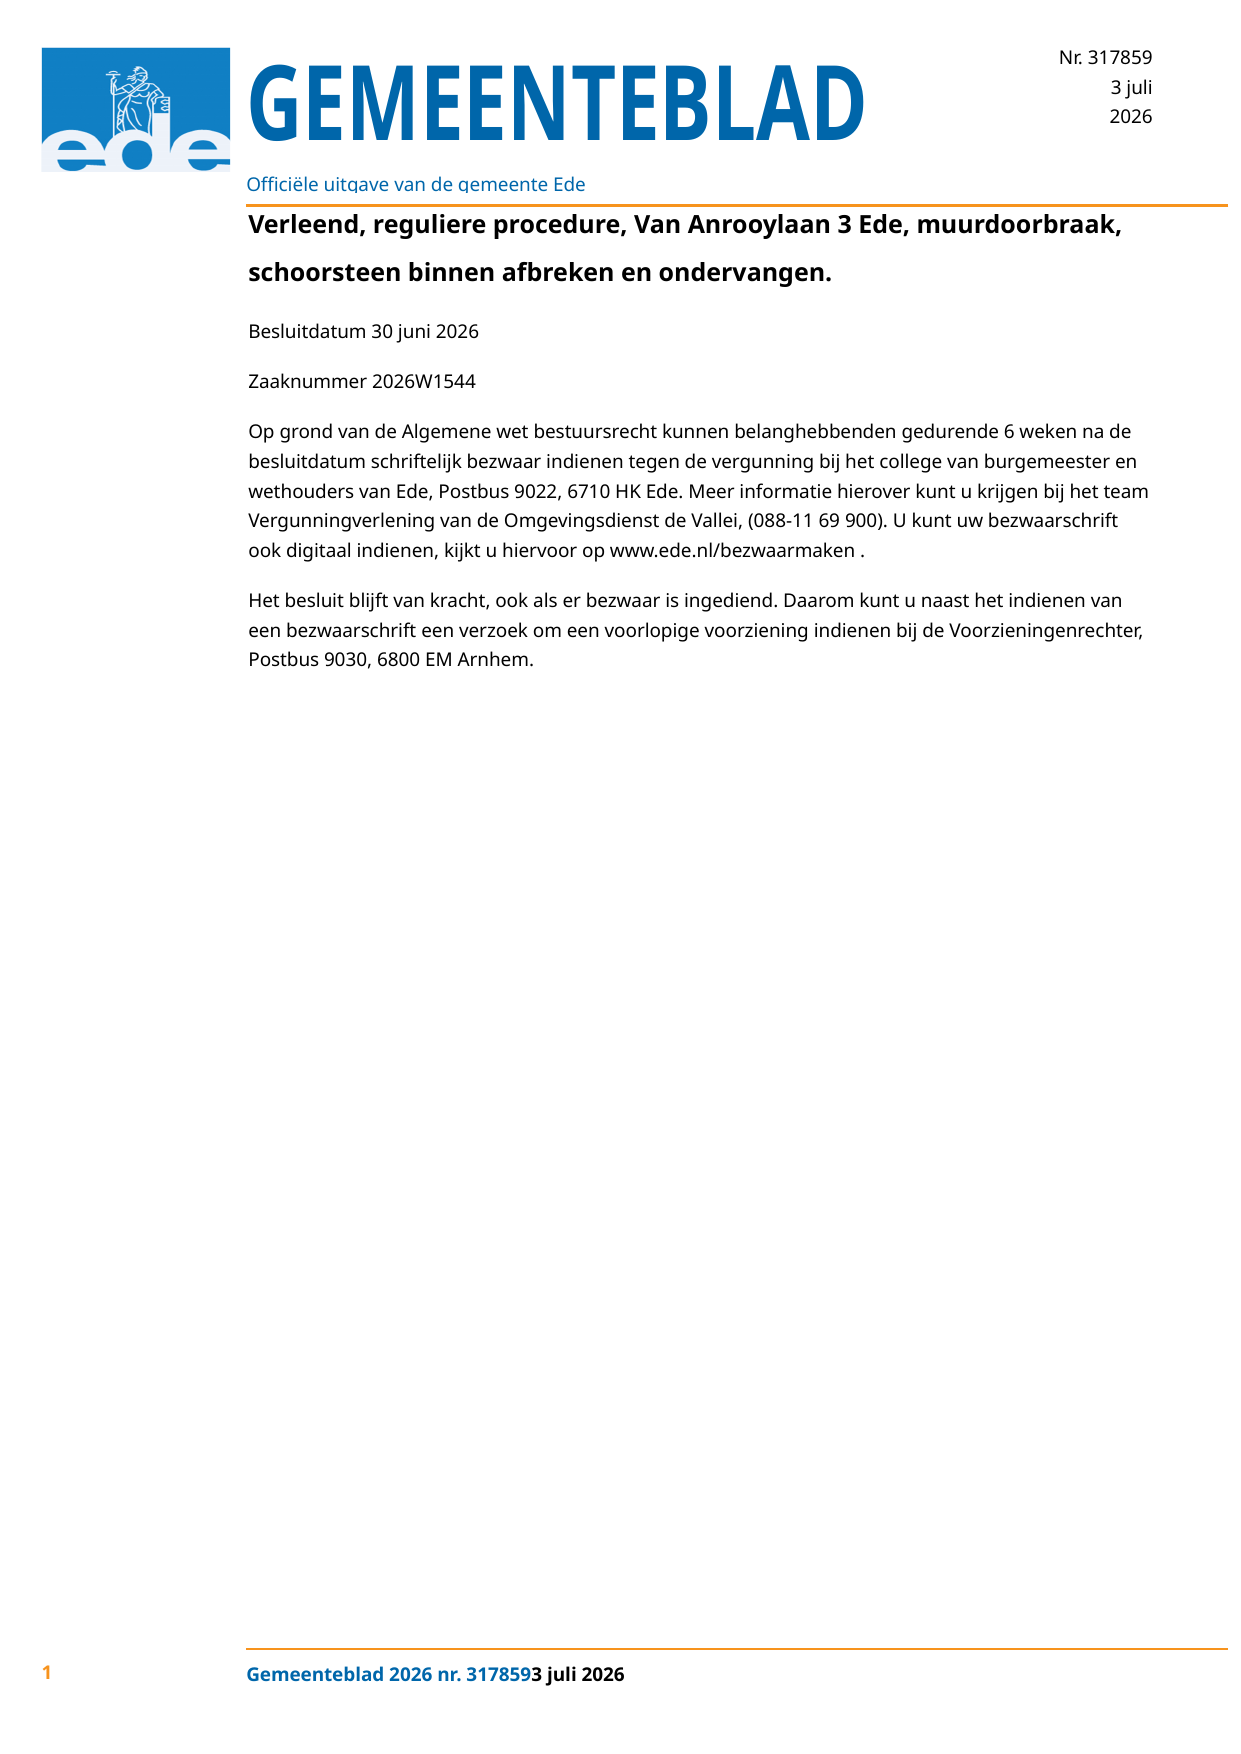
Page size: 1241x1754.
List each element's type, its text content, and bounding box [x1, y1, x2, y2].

picture [41, 47, 231, 172]
text Het besluit blijft van kracht, ook als er bezwaar is ingediend. Daarom kunt u naast het indienen van een bezwaarschrift een verzoek om een voorlopige voorziening indienen bij de Voorzieningenrechter, Postbus 9030, 6800 EM Arnhem. [248, 587, 1152, 672]
text Zaaknummer 2026W1544 [248, 368, 1152, 394]
text Op grond van de Algemene wet bestuursrecht kunnen belanghebbenden gedurende 6 weken na de besluitdatum schriftelijk bezwaar indienen tegen de vergunning bij het college van burgemeester en wethouders van Ede, Postbus 9022, 6710 HK Ede. Meer informatie hierover kunt u krijgen bij het team Vergunningverlening van de Omgevingsdienst de Vallei, (088-11 69 900). U kunt uw bezwaarschrift ook digitaal indienen, kijkt u hiervoor op www.ede.nl/bezwaarmaken . [248, 419, 1152, 563]
text Verleend, reguliere procedure, Van Anrooylaan 3 Ede, muurdoorbraak, schoorsteen binnen afbreken en ondervangen. [248, 207, 1152, 288]
text Besluitdatum 30 juni 2026 [248, 318, 1152, 344]
